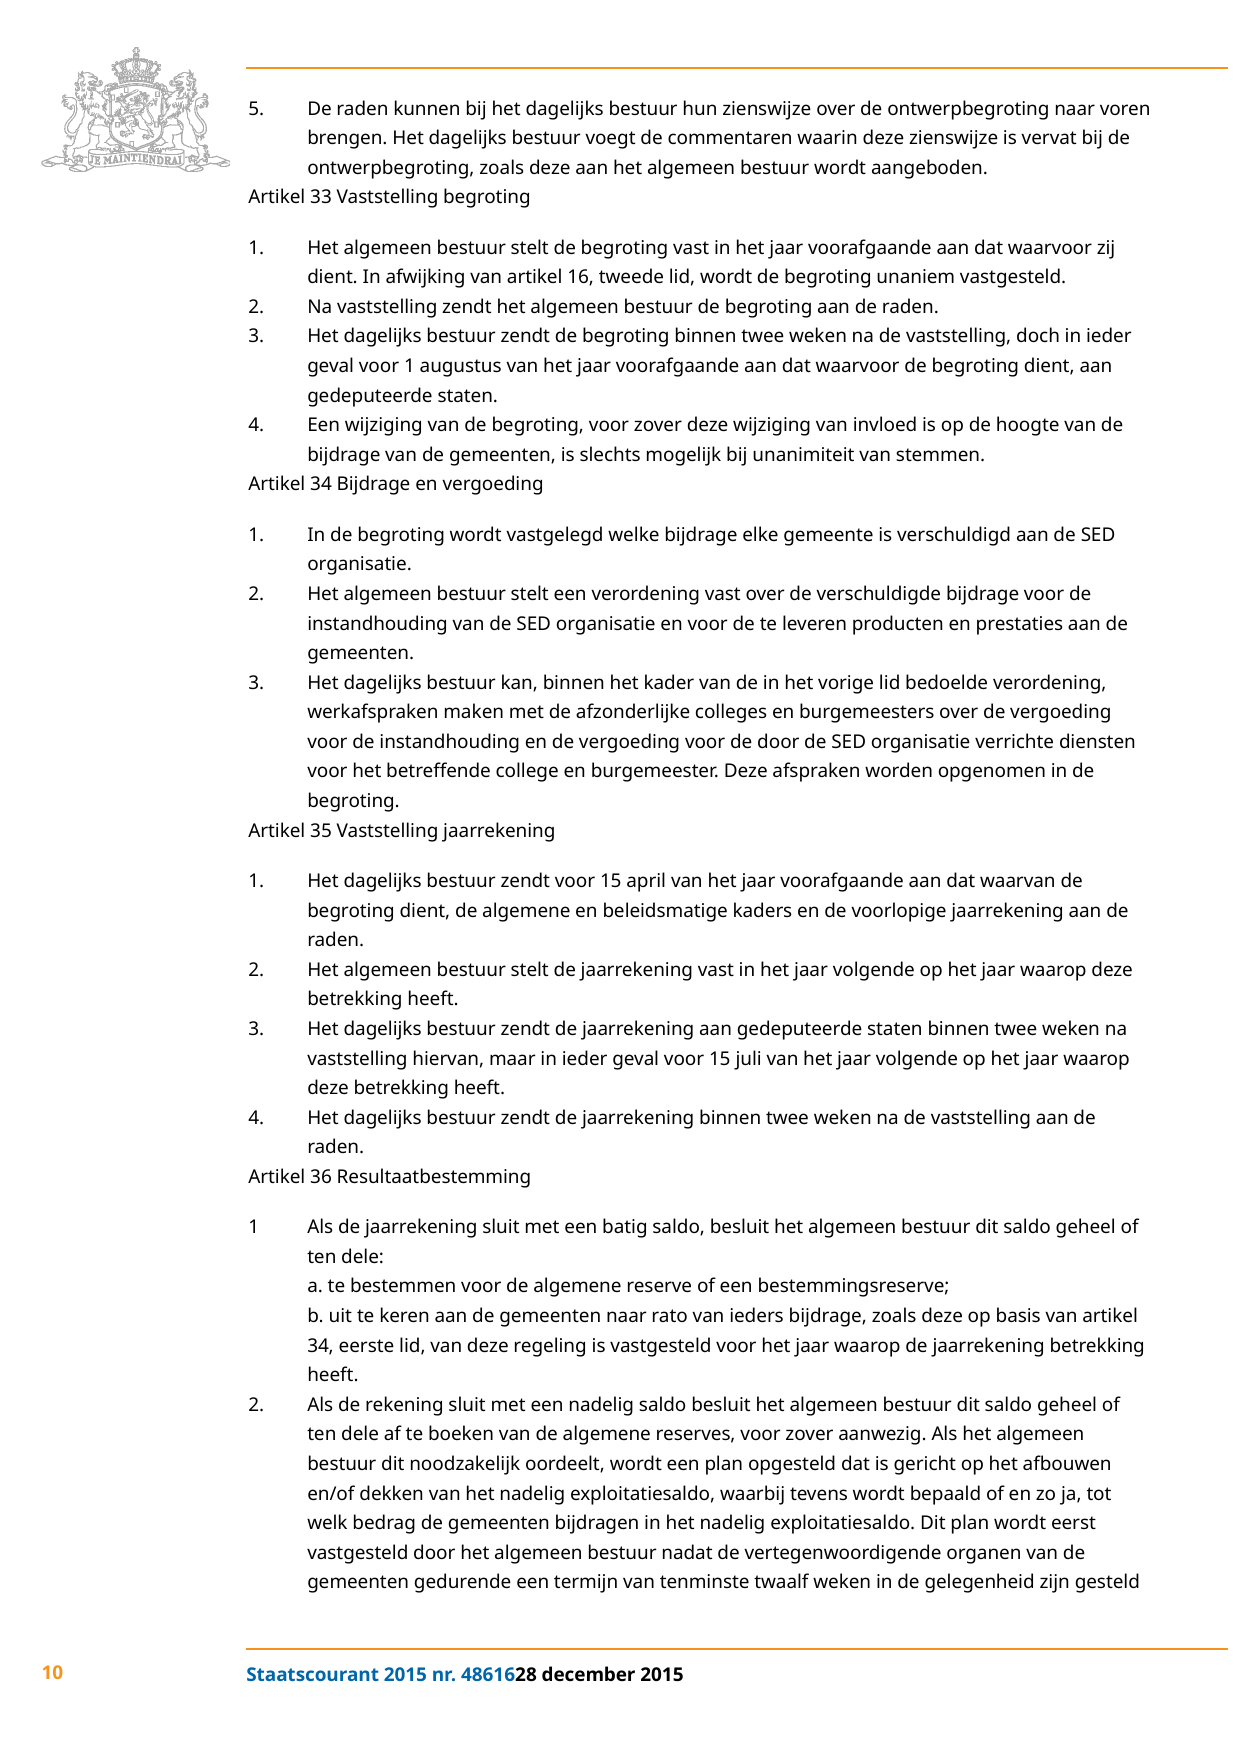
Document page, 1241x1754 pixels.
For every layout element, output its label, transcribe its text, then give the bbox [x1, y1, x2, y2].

list Het dagelijks bestuur zendt de jaarrekening binnen twee weken na de vaststelling aan de raden. [248, 1104, 1152, 1159]
list Het algemeen bestuur stelt een verordening vast over de verschuldigde bijdrage voor de instandhouding van de SED organisatie en voor de te leveren producten en prestaties aan de gemeenten. [248, 580, 1152, 665]
list Als de jaarrekening sluit met een batig saldo, besluit het algemeen bestuur dit saldo geheel of ten dele: [248, 1213, 1152, 1269]
list b. uit te keren aan de gemeenten naar rato van ieders bijdrage, zoals deze op basis van artikel 34, eerste lid, van deze regeling is vastgesteld voor het jaar waarop de jaarrekening betrekking heeft. [248, 1302, 1152, 1387]
list De raden kunnen bij het dagelijks bestuur hun zienswijze over de ontwerpbegroting naar voren brengen. Het dagelijks bestuur voegt de commentaren waarin deze zienswijze is vervat bij de ontwerpbegroting, zoals deze aan het algemeen bestuur wordt aangeboden. [248, 95, 1152, 180]
list Het dagelijks bestuur zendt voor 15 april van het jaar voorafgaande aan dat waarvan de begroting dient, de algemene en beleidsmatige kaders en de voorlopige jaarrekening aan de raden. [248, 867, 1152, 952]
text Artikel 34 Bijdrage en vergoeding [248, 471, 1152, 496]
text Artikel 35 Vaststelling jaarrekening [248, 817, 1152, 843]
list Het dagelijks bestuur kan, binnen het kader van de in het vorige lid bedoelde verordening, werkafspraken maken met de afzonderlijke colleges en burgemeesters over de vergoeding voor de instandhouding en de vergoeding voor de door de SED organisatie verrichte diensten voor het betreffende college en burgemeester. Deze afspraken worden opgenomen in de begroting. [248, 669, 1152, 813]
list In de begroting wordt vastgelegd welke bijdrage elke gemeente is verschuldigd aan de SED organisatie. [248, 521, 1152, 576]
list Het dagelijks bestuur zendt de jaarrekening aan gedeputeerde staten binnen twee weken na vaststelling hiervan, maar in ieder geval voor 15 juli van het jaar volgende op het jaar waarop deze betrekking heeft. [248, 1015, 1152, 1100]
list Een wijziging van de begroting, voor zover deze wijziging van invloed is op de hoogte van de bijdrage van de gemeenten, is slechts mogelijk bij unanimiteit van stemmen. [248, 411, 1152, 467]
list Na vaststelling zendt het algemeen bestuur de begroting aan de raden. [248, 293, 1152, 319]
picture [41, 47, 231, 172]
text Artikel 36 Resultaatbestemming [248, 1163, 1152, 1189]
list a. te bestemmen voor de algemene reserve of een bestemmingsreserve; [248, 1273, 1152, 1298]
list Het dagelijks bestuur zendt de begroting binnen twee weken na de vaststelling, doch in ieder geval voor 1 augustus van het jaar voorafgaande aan dat waarvoor de begroting dient, aan gedeputeerde staten. [248, 323, 1152, 408]
list Het algemeen bestuur stelt de jaarrekening vast in het jaar volgende op het jaar waarop deze betrekking heeft. [248, 956, 1152, 1011]
list Het algemeen bestuur stelt de begroting vast in het jaar voorafgaande aan dat waarvoor zij dient. In afwijking van artikel 16, tweede lid, wordt de begroting unaniem vastgesteld. [248, 234, 1152, 289]
list Als de rekening sluit met een nadelig saldo besluit het algemeen bestuur dit saldo geheel of ten dele af te boeken van de algemene reserves, voor zover aanwezig. Als het algemeen bestuur dit noodzakelijk oordeelt, wordt een plan opgesteld dat is gericht op het afbouwen en/of dekken van het nadelig exploitatiesaldo, waarbij tevens wordt bepaald of en zo ja, tot welk bedrag de gemeenten bijdragen in het nadelig exploitatiesaldo. Dit plan wordt eerst vastgesteld door het algemeen bestuur nadat de vertegenwoordigende organen van de gemeenten gedurende een termijn van tenminste twaalf weken in de gelegenheid zijn gesteld [248, 1391, 1152, 1594]
text Artikel 33 Vaststelling begroting [248, 183, 1152, 209]
